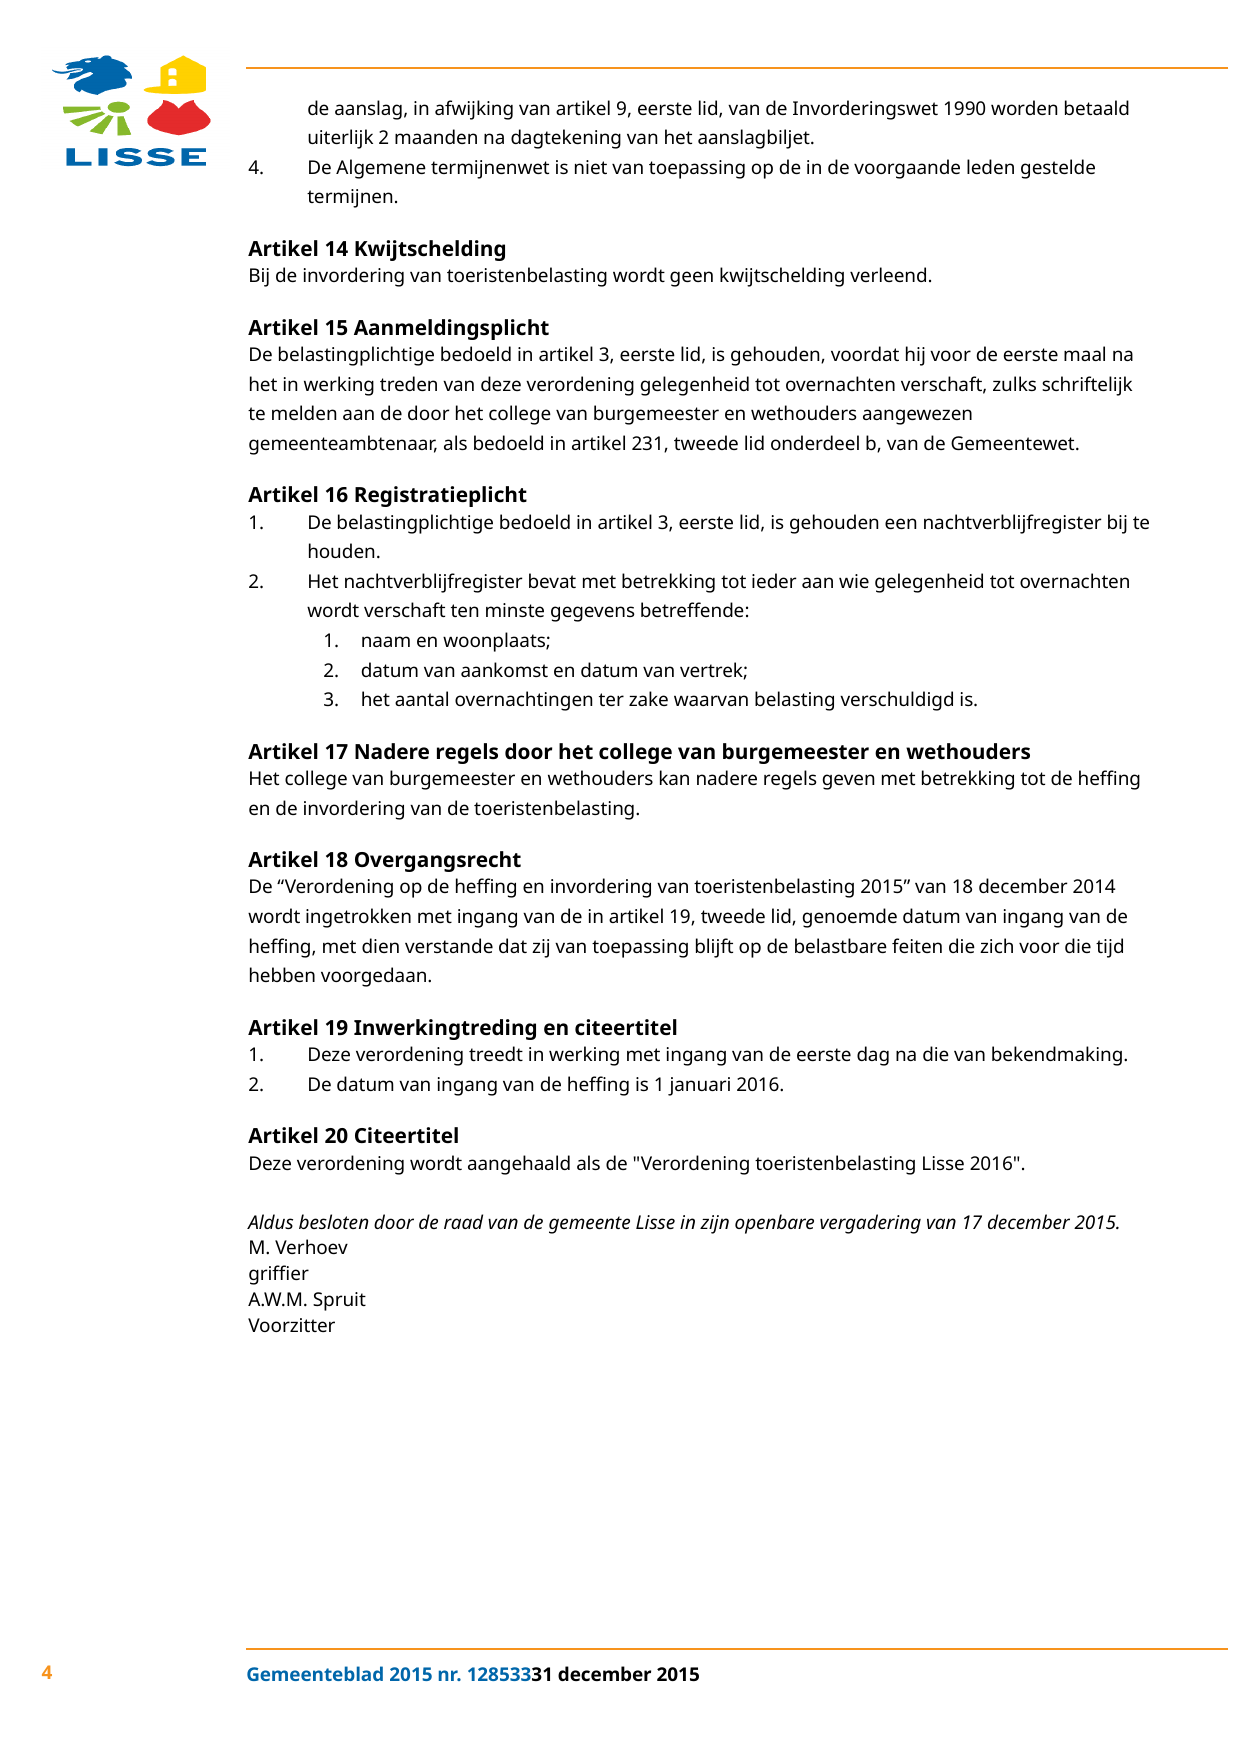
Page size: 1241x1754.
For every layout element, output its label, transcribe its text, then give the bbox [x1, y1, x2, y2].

list het aantal overnachtingen ter zake waarvan belasting verschuldigd is. [323, 686, 1152, 712]
text Artikel 20 Citeertitel [248, 1121, 1152, 1150]
text M. Verhoev [248, 1234, 1152, 1260]
text Artikel 14 Kwijtschelding [248, 234, 1152, 262]
list De datum van ingang van de heffing is 1 januari 2016. [248, 1071, 1152, 1097]
text Artikel 18 Overgangsrecht [248, 845, 1152, 874]
list Deze verordening treedt in werking met ingang van de eerste dag na die van bekendmaking. [248, 1041, 1152, 1067]
list Het nachtverblijfregister bevat met betrekking tot ieder aan wie gelegenheid tot overnachten wordt verschaft ten minste gegevens betreffende: [248, 568, 1152, 623]
text Aldus besloten door de raad van de gemeente Lisse in zijn openbare vergadering van 17 december 2015. [248, 1209, 1152, 1234]
list datum van aankomst en datum van vertrek; [323, 657, 1152, 682]
list naam en woonplaats; [323, 627, 1152, 653]
text Artikel 15 Aanmeldingsplicht [248, 313, 1152, 341]
text Deze verordening wordt aangehaald als de "Verordening toeristenbelasting Lisse 2016". [248, 1150, 1152, 1175]
text De “Verordening op de heffing en invordering van toeristenbelasting 2015” van 18 december 2014 wordt ingetrokken met ingang van de in artikel 19, tweede lid, genoemde datum van ingang van de heffing, met dien verstande dat zij van toepassing blijft op de belastbare feiten die zich voor die tijd hebben voorgedaan. [248, 874, 1152, 988]
list De Algemene termijnenwet is niet van toepassing op de in de voorgaande leden gestelde termijnen. [248, 154, 1152, 209]
text Het college van burgemeester en wethouders kan nadere regels geven met betrekking tot de heffing en de invordering van de toeristenbelasting. [248, 765, 1152, 821]
picture [41, 47, 231, 172]
list de aanslag, in afwijking van artikel 9, eerste lid, van de Invorderingswet 1990 worden betaald uiterlijk 2 maanden na dagtekening van het aanslagbiljet. [248, 95, 1152, 150]
text A.W.M. Spruit [248, 1286, 1152, 1312]
text De belastingplichtige bedoeld in artikel 3, eerste lid, is gehouden, voordat hij voor de eerste maal na het in werking treden van deze verordening gelegenheid tot overnachten verschaft, zulks schriftelijk te melden aan de door het college van burgemeester en wethouders aangewezen gemeenteambtenaar, als bedoeld in artikel 231, tweede lid onderdeel b, van de Gemeentewet. [248, 341, 1152, 456]
text Bij de invordering van toeristenbelasting wordt geen kwijtschelding verleend. [248, 262, 1152, 288]
text griffier [248, 1260, 1152, 1286]
text Artikel 16 Registratieplicht [248, 480, 1152, 509]
list De belastingplichtige bedoeld in artikel 3, eerste lid, is gehouden een nachtverblijfregister bij te houden. [248, 509, 1152, 564]
text Artikel 17 Nadere regels door het college van burgemeester en wethouders [248, 737, 1152, 765]
text Voorzitter [248, 1312, 1152, 1337]
text Artikel 19 Inwerkingtreding en citeertitel [248, 1013, 1152, 1041]
